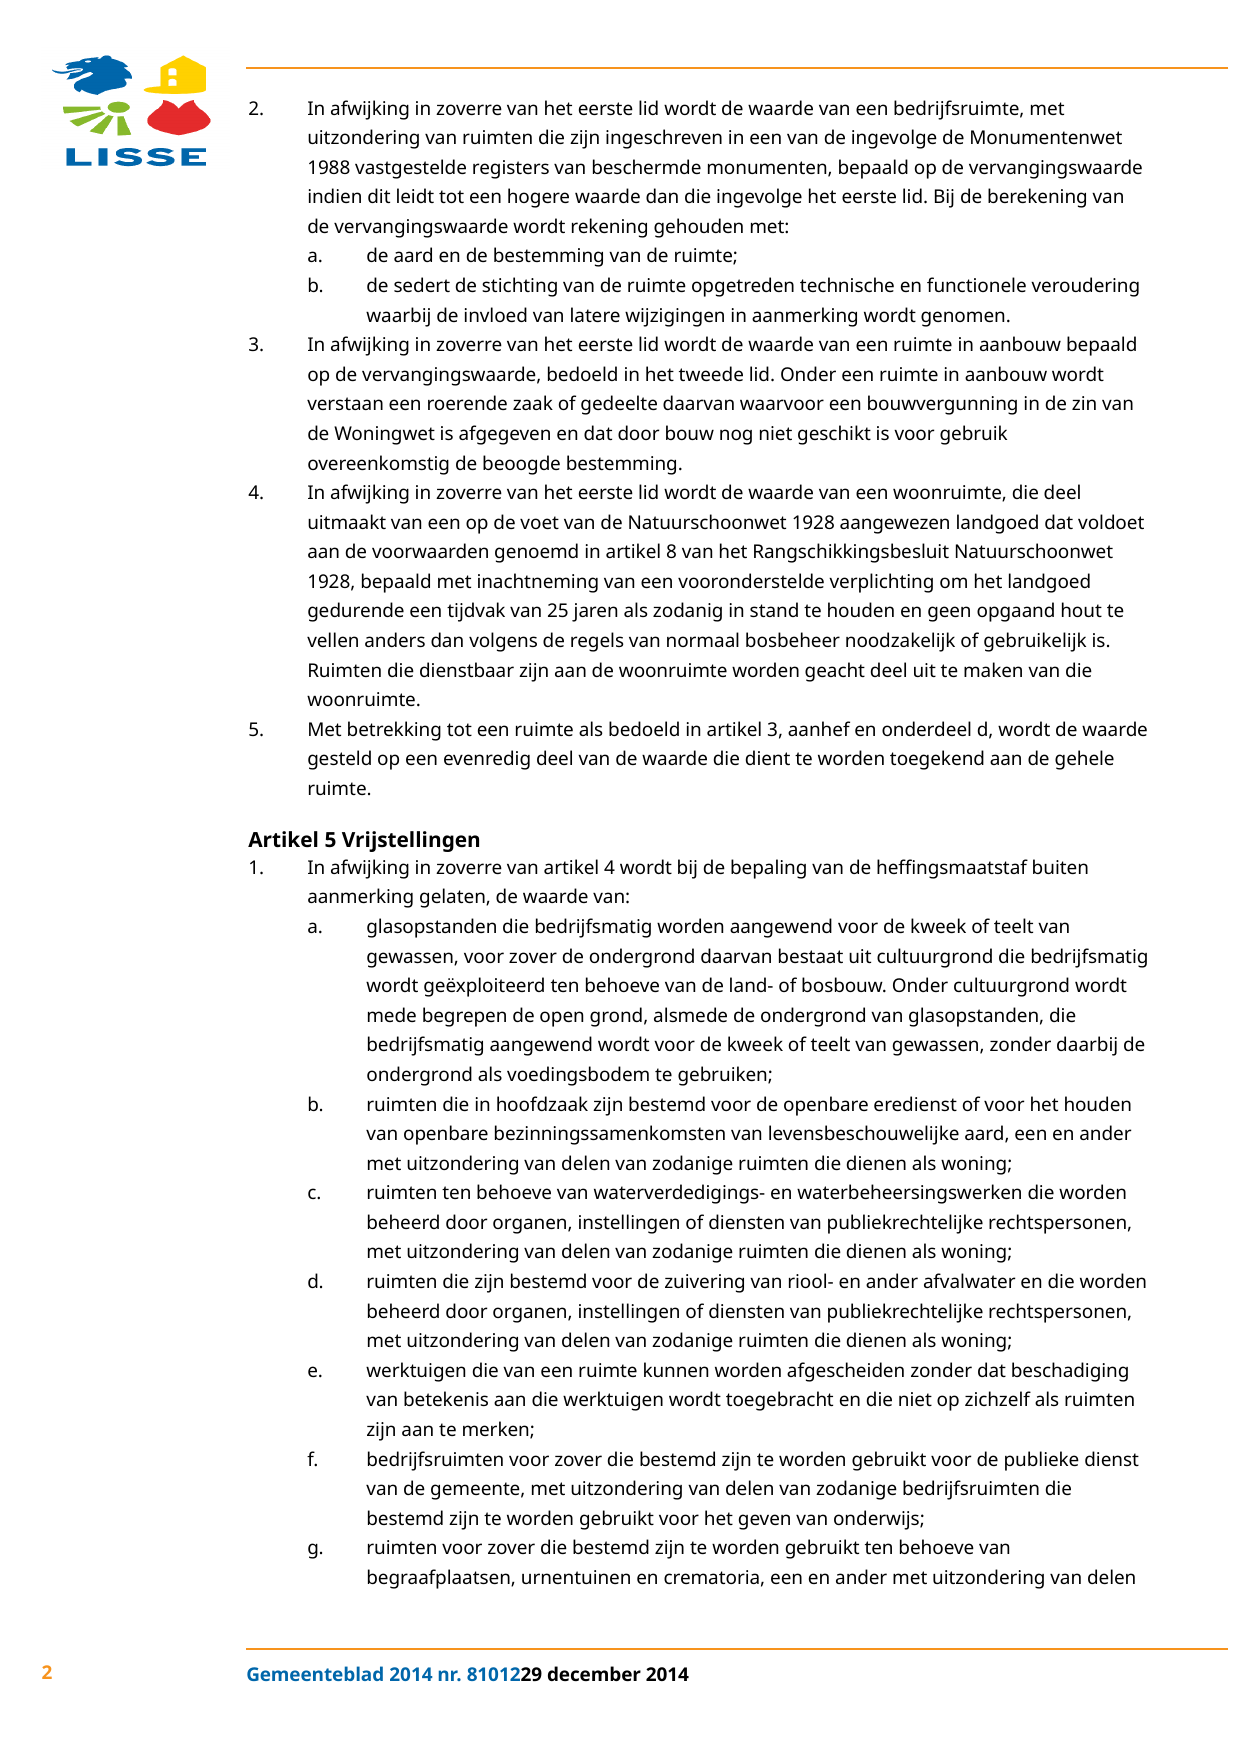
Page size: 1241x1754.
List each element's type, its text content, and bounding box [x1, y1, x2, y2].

list ruimten voor zover die bestemd zijn te worden gebruikt ten behoeve van begraafplaatsen, urnentuinen en crematoria, een en ander met uitzondering van delen [307, 1534, 1152, 1590]
list In afwijking in zoverre van artikel 4 wordt bij de bepaling van de heffingsmaatstaf buiten aanmerking gelaten, de waarde van: [248, 854, 1152, 909]
list ruimten die in hoofdzaak zijn bestemd voor de openbare eredienst of voor het houden van openbare bezinningssamenkomsten van levensbeschouwelijke aard, een en ander met uitzondering van delen van zodanige ruimten die dienen als woning; [307, 1091, 1152, 1176]
list In afwijking in zoverre van het eerste lid wordt de waarde van een ruimte in aanbouw bepaald op de vervangingswaarde, bedoeld in het tweede lid. Onder een ruimte in aanbouw wordt verstaan een roerende zaak of gedeelte daarvan waarvoor een bouwvergunning in de zin van de Woningwet is afgegeven en dat door bouw nog niet geschikt is voor gebruik overeenkomstig de beoogde bestemming. [248, 331, 1152, 476]
list de sedert de stichting van de ruimte opgetreden technische en functionele veroudering waarbij de invloed van latere wijzigingen in aanmerking wordt genomen. [307, 272, 1152, 328]
list ruimten die zijn bestemd voor de zuivering van riool- en ander afvalwater en die worden beheerd door organen, instellingen of diensten van publiekrechtelijke rechtspersonen, met uitzondering van delen van zodanige ruimten die dienen als woning; [307, 1268, 1152, 1353]
picture [41, 47, 231, 172]
list In afwijking in zoverre van het eerste lid wordt de waarde van een bedrijfsruimte, met uitzondering van ruimten die zijn ingeschreven in een van de ingevolge de Monumentenwet 1988 vastgestelde registers van beschermde monumenten, bepaald op de vervangingswaarde indien dit leidt tot een hogere waarde dan die ingevolge het eerste lid. Bij de berekening van de vervangingswaarde wordt rekening gehouden met: [248, 95, 1152, 239]
list glasopstanden die bedrijfsmatig worden aangewend voor de kweek of teelt van gewassen, voor zover de ondergrond daarvan bestaat uit cultuurgrond die bedrijfsmatig wordt geëxploiteerd ten behoeve van de land- of bosbouw. Onder cultuurgrond wordt mede begrepen de open grond, alsmede de ondergrond van glasopstanden, die bedrijfsmatig aangewend wordt voor de kweek of teelt van gewassen, zonder daarbij de ondergrond als voedingsbodem te gebruiken; [307, 913, 1152, 1087]
list bedrijfsruimten voor zover die bestemd zijn te worden gebruikt voor de publieke dienst van de gemeente, met uitzondering van delen van zodanige bedrijfsruimten die bestemd zijn te worden gebruikt voor het geven van onderwijs; [307, 1446, 1152, 1531]
list de aard en de bestemming van de ruimte; [307, 243, 1152, 268]
list In afwijking in zoverre van het eerste lid wordt de waarde van een woonruimte, die deel uitmaakt van een op de voet van de Natuurschoonwet 1928 aangewezen landgoed dat voldoet aan de voorwaarden genoemd in artikel 8 van het Rangschikkingsbesluit Natuurschoonwet 1928, bepaald met inachtneming van een vooronderstelde verplichting om het landgoed gedurende een tijdvak van 25 jaren als zodanig in stand te houden en geen opgaand hout te vellen anders dan volgens de regels van normaal bosbeheer noodzakelijk of gebruikelijk is. Ruimten die dienstbaar zijn aan de woonruimte worden geacht deel uit te maken van die woonruimte. [248, 479, 1152, 712]
list Met betrekking tot een ruimte als bedoeld in artikel 3, aanhef en onderdeel d, wordt de waarde gesteld op een evenredig deel van de waarde die dient te worden toegekend aan de gehele ruimte. [248, 716, 1152, 801]
text Artikel 5 Vrijstellingen [248, 826, 1152, 854]
list werktuigen die van een ruimte kunnen worden afgescheiden zonder dat beschadiging van betekenis aan die werktuigen wordt toegebracht en die niet op zichzelf als ruimten zijn aan te merken; [307, 1357, 1152, 1442]
list ruimten ten behoeve van waterverdedigings- en waterbeheersingswerken die worden beheerd door organen, instellingen of diensten van publiekrechtelijke rechtspersonen, met uitzondering van delen van zodanige ruimten die dienen als woning; [307, 1179, 1152, 1264]
